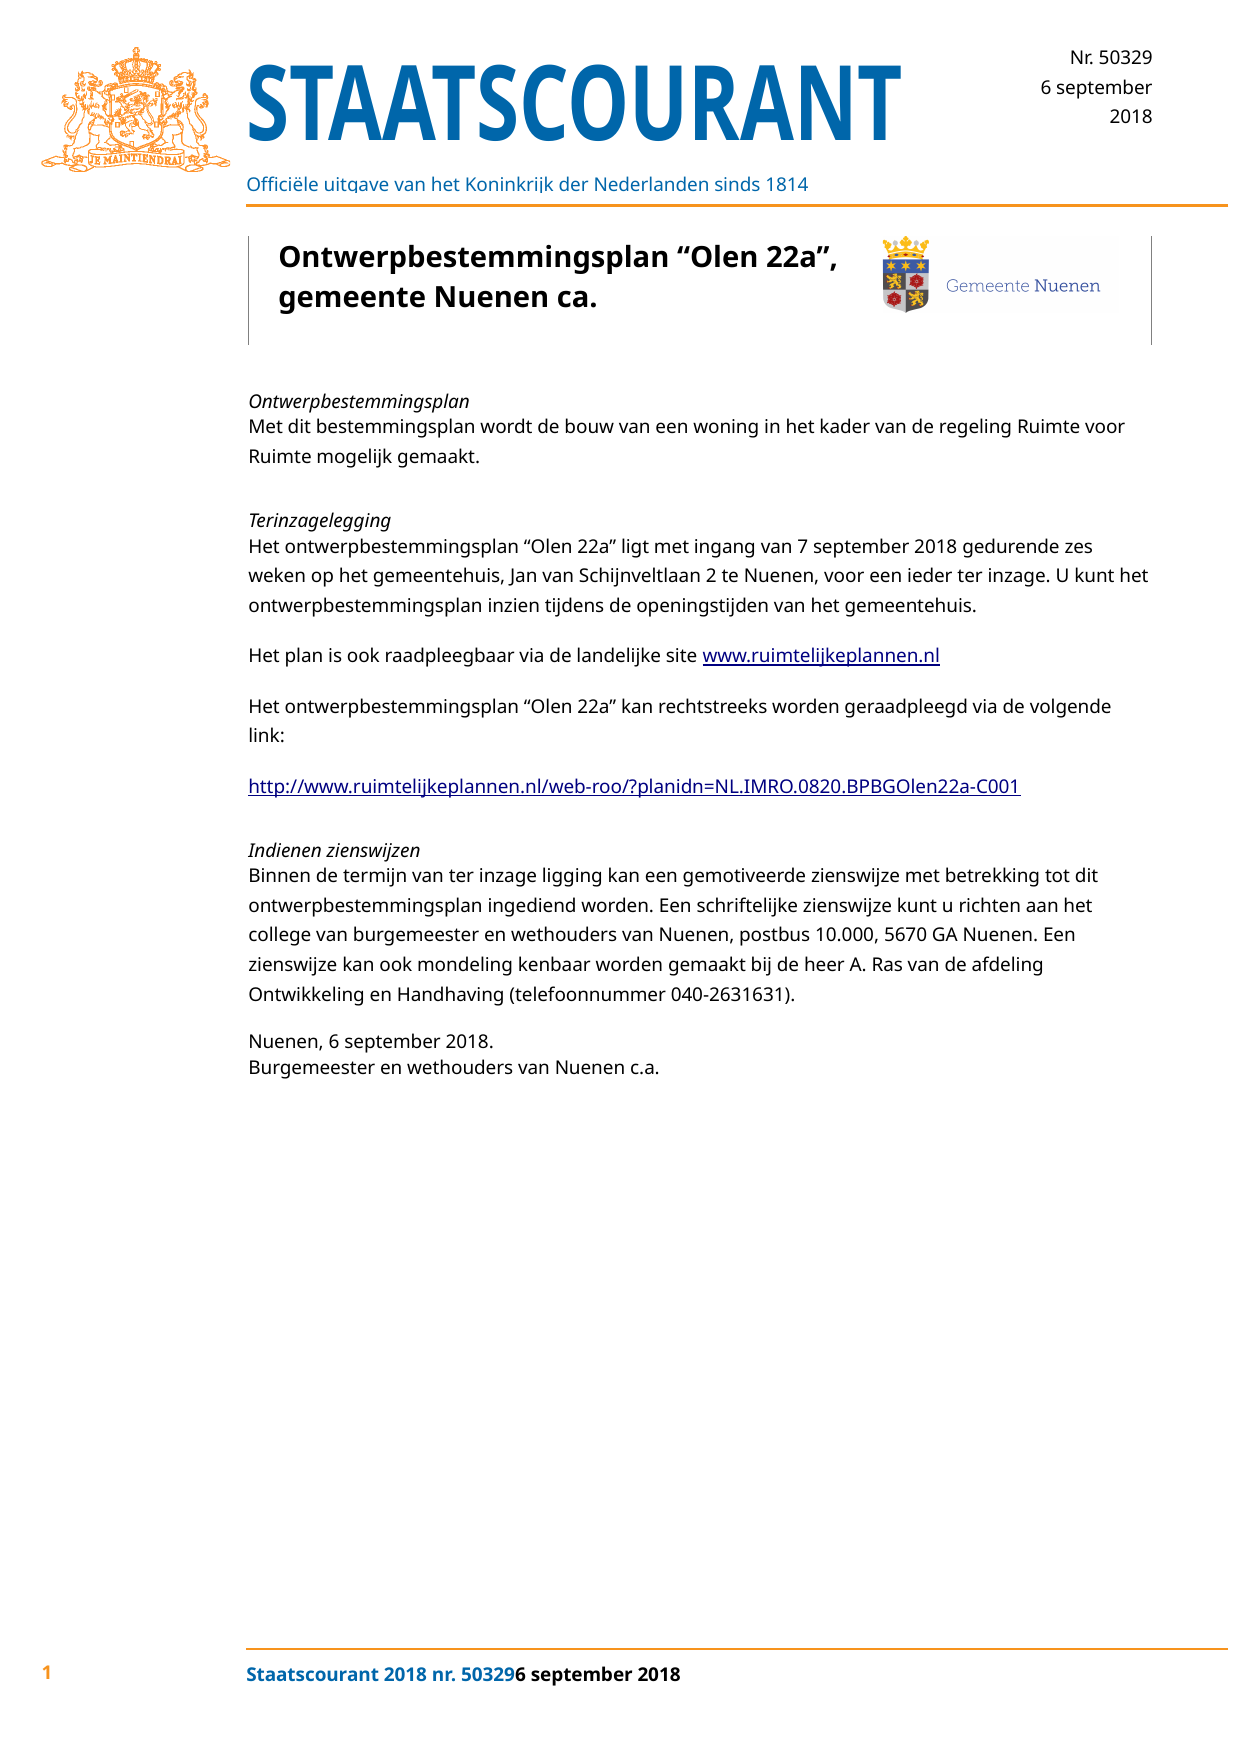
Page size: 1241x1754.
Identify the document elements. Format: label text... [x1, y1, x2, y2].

text Indienen zienswijzen [248, 837, 1152, 862]
text Terinzagelegging [248, 507, 1152, 533]
text Het ontwerpbestemmingsplan “Olen 22a” kan rechtstreeks worden geraadpleegd via de volgende link: [248, 693, 1152, 748]
picture [41, 47, 231, 172]
text Het ontwerpbestemmingsplan “Olen 22a” ligt met ingang van 7 september 2018 gedurende zes weken op het gemeentehuis, Jan van Schijnveltlaan 2 te Nuenen, voor een ieder ter inzage. U kunt het ontwerpbestemmingsplan inzien tijdens de openingstijden van het gemeentehuis. [248, 533, 1152, 618]
text Ontwerpbestemmingsplan [248, 388, 1152, 413]
text Binnen de termijn van ter inzage ligging kan een gemotiveerde zienswijze met betrekking tot dit ontwerpbestemmingsplan ingediend worden. Een schriftelijke zienswijze kunt u richten aan het college van burgemeester en wethouders van Nuenen, postbus 10.000, 5670 GA Nuenen. Een zienswijze kan ook mondeling kenbaar worden gemaakt bij de heer A. Ras van de afdeling Ontwikkeling en Handhaving (telefoonnummer 040-2631631). [248, 862, 1152, 1007]
picture [882, 236, 1119, 313]
table_header [850, 313, 1151, 345]
text http://www.ruimtelijkeplannen.nl/web-roo/?planidn=NL.IMRO.0820.BPBGOlen22a-C001 [248, 773, 1152, 798]
text Nuenen, 6 september 2018. [248, 1029, 1152, 1054]
text Burgemeester en wethouders van Nuenen c.a. [248, 1054, 1152, 1080]
table_header Ontwerpbestemmingsplan “Olen 22a”, gemeente Nuenen ca. [249, 236, 850, 345]
table_header [850, 236, 882, 312]
table_header [1119, 236, 1151, 312]
text Het plan is ook raadpleegbaar via de landelijke site www.ruimtelijkeplannen.nl [248, 642, 1152, 668]
text Met dit bestemmingsplan wordt de bouw van een woning in het kader van de regeling Ruimte voor Ruimte mogelijk gemaakt. [248, 413, 1152, 469]
